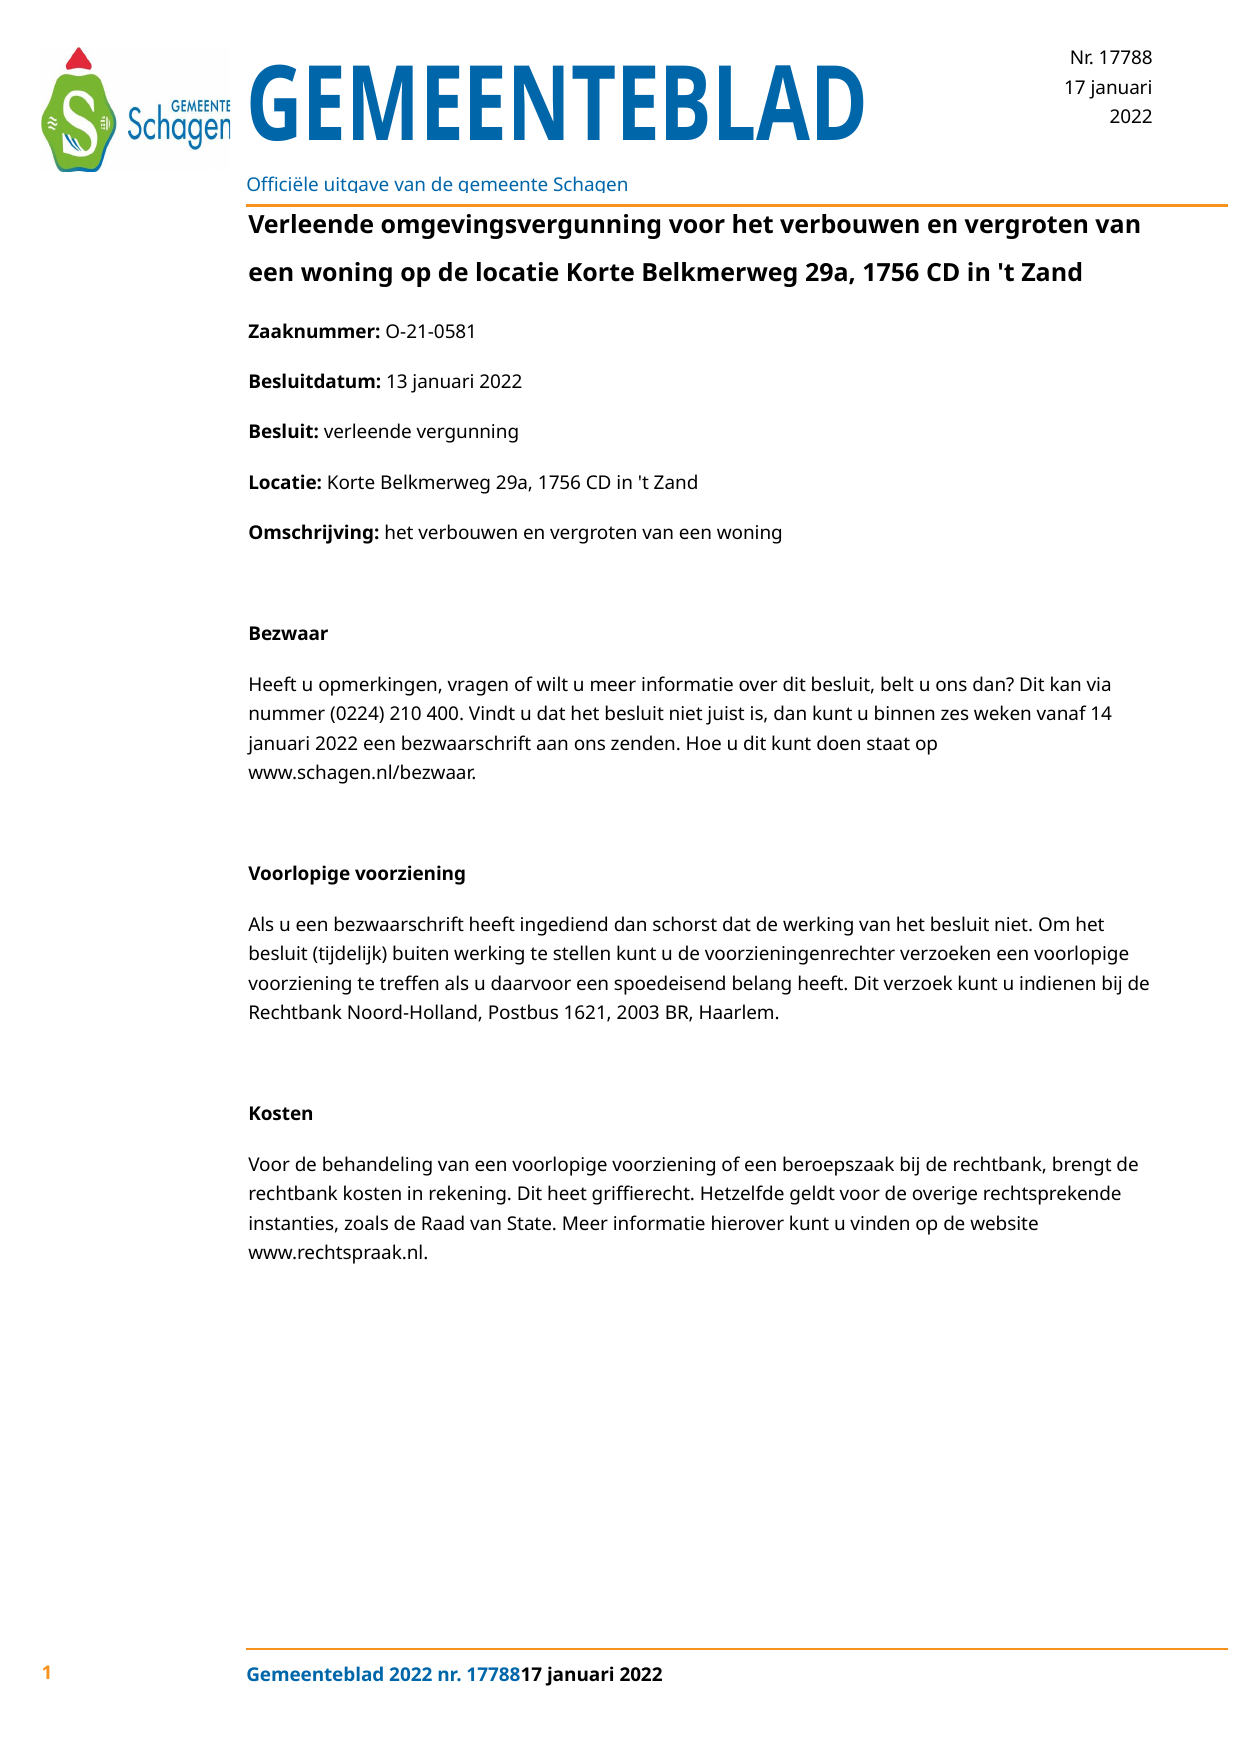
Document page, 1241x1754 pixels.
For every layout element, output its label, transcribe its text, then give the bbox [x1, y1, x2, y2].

text Zaaknummer: O-21-0581 [248, 318, 1152, 344]
text Voorlopige voorziening [248, 860, 1152, 886]
text Heeft u opmerkingen, vragen of wilt u meer informatie over dit besluit, belt u ons dan? Dit kan via nummer (0224) 210 400. Vindt u dat het besluit niet juist is, dan kunt u binnen zes weken vanaf 14 januari 2022 een bezwaarschrift aan ons zenden. Hoe u dit kunt doen staat op www.schagen.nl/bezwaar. [248, 671, 1152, 785]
text Besluit: verleende vergunning [248, 419, 1152, 444]
picture [41, 47, 231, 172]
text Locatie: Korte Belkmerweg 29a, 1756 CD in 't Zand [248, 469, 1152, 495]
text Omschrijving: het verbouwen en vergroten van een woning [248, 519, 1152, 545]
text Bezwaar [248, 620, 1152, 646]
text Als u een bezwaarschrift heeft ingediend dan schorst dat de werking van het besluit niet. Om het besluit (tijdelijk) buiten werking te stellen kunt u de voorzieningenrechter verzoeken een voorlopige voorziening te treffen als u daarvoor een spoedeisend belang heeft. Dit verzoek kunt u indienen bij de Rechtbank Noord-Holland, Postbus 1621, 2003 BR, Haarlem. [248, 911, 1152, 1025]
text Besluitdatum: 13 januari 2022 [248, 368, 1152, 394]
text Kosten [248, 1100, 1152, 1126]
text Verleende omgevingsvergunning voor het verbouwen en vergroten van een woning op de locatie Korte Belkmerweg 29a, 1756 CD in 't Zand [248, 207, 1152, 288]
text Voor de behandeling van een voorlopige voorziening of een beroepszaak bij de rechtbank, brengt de rechtbank kosten in rekening. Dit heet griffierecht. Hetzelfde geldt voor de overige rechtsprekende instanties, zoals de Raad van State. Meer informatie hierover kunt u vinden op de website www.rechtspraak.nl. [248, 1151, 1152, 1265]
